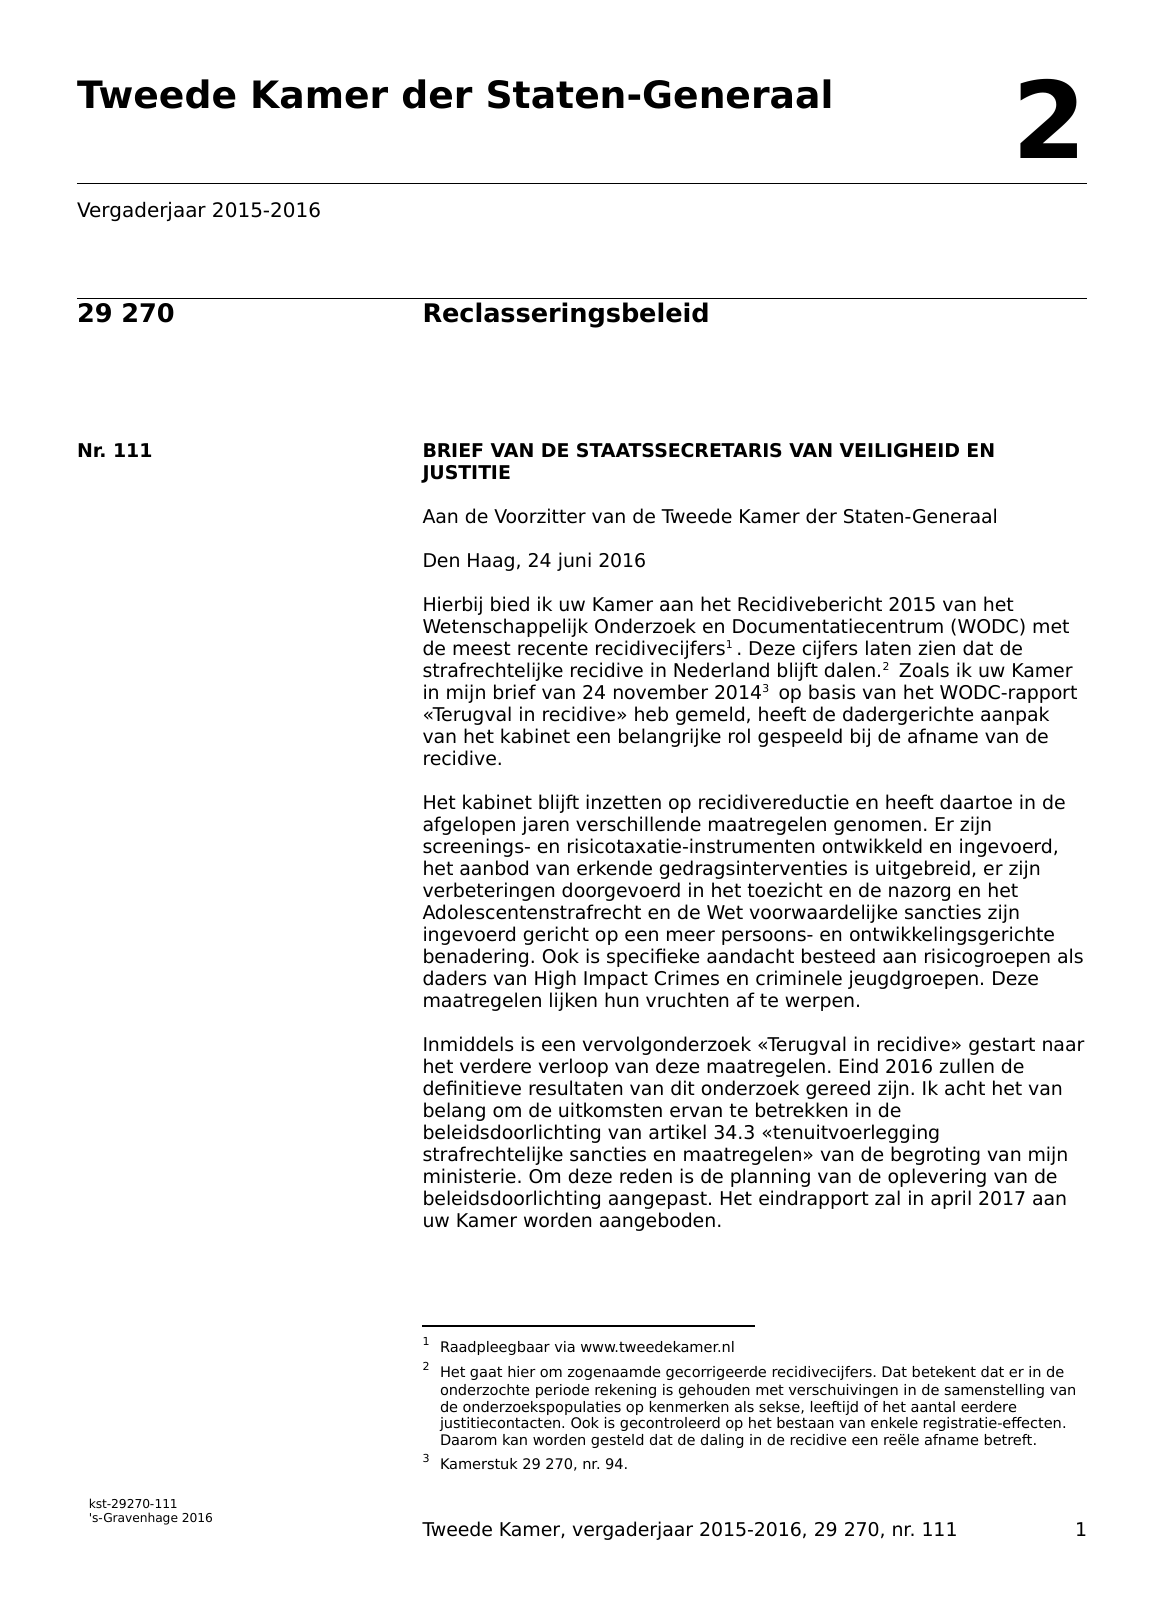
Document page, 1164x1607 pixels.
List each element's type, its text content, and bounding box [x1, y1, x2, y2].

text Inmiddels is een vervolgonderzoek «Terugval in recidive» gestart naar het verdere verloop van deze maatregelen. Eind 2016 zullen de definitieve resultaten van dit onderzoek gereed zijn. Ik acht het van belang om de uitkomsten ervan te betrekken in de beleidsdoorlichting van artikel 34.3 «tenuitvoerlegging strafrechtelijke sancties en maatregelen» van de begroting van mijn ministerie. Om deze reden is de planning van de oplevering van de beleidsdoorlichting aangepast. Het eindrapport zal in april 2017 aan uw Kamer worden aangeboden. [422, 1034, 1087, 1232]
table_cell Vergaderjaar 2015-2016 [77, 184, 1087, 298]
subtitle 29 270 Reclasseringsbeleid [77, 299, 1087, 329]
text 's-Gravenhage 2016 [88, 1511, 323, 1525]
text Aan de Voorzitter van de Tweede Kamer der Staten-Generaal [422, 506, 1087, 528]
table_header Tweede Kamer der Staten-Generaal [77, 59, 886, 183]
text Den Haag, 24 juni 2016 [422, 550, 1087, 572]
text Het kabinet blijft inzetten op recidivereductie en heeft daartoe in de afgelopen jaren verschillende maatregelen genomen. Er zijn screenings- en risicotaxatie-instrumenten ontwikkeld en ingevoerd, het aanbod van erkende gedragsinterventies is uitgebreid, er zijn verbeteringen doorgevoerd in het toezicht en de nazorg en het Adolescentenstrafrecht en de Wet voorwaardelijke sancties zijn ingevoerd gericht op een meer persoons- en ontwikkelingsgerichte benadering. Ook is specifieke aandacht besteed aan risicogroepen als daders van High Impact Crimes en criminele jeugdgroepen. Deze maatregelen lijken hun vruchten af te werpen. [422, 792, 1087, 1012]
text kst-29270-111 [88, 1497, 323, 1511]
text Kamerstuk 29 270, nr. 94. [422, 1452, 1087, 1474]
text Raadpleegbaar via www.tweedekamer.nl [422, 1335, 1087, 1357]
text Het gaat hier om zogenaamde gecorrigeerde recidivecijfers. Dat betekent dat er in de onderzochte periode rekening is gehouden met verschuivingen in de samenstelling van de onderzoekspopulaties op kenmerken als sekse, leeftijd of het aantal eerdere justitiecontacten. Ook is gecontroleerd op het bestaan van enkele registratie-effecten. Daarom kan worden gesteld dat de daling in de recidive een reële afname betreft. [422, 1360, 1087, 1449]
subtitle Nr. 111 BRIEF VAN DE STAATSSECRETARIS VAN VEILIGHEID EN JUSTITIE [77, 440, 1087, 484]
table_header 2 [886, 59, 1087, 183]
text Hierbij bied ik uw Kamer aan het Recidivebericht 2015 van het Wetenschappelijk Onderzoek en Documentatiecentrum (WODC) met de meest recente recidivecijfers. Deze cijfers laten zien dat de strafrechtelijke recidive in Nederland blijft dalen. Zoals ik uw Kamer in mijn brief van 24 november 2014 op basis van het WODC-rapport «Terugval in recidive» heb gemeld, heeft de dadergerichte aanpak van het kabinet een belangrijke rol gespeeld bij de afname van de recidive. [422, 594, 1087, 770]
